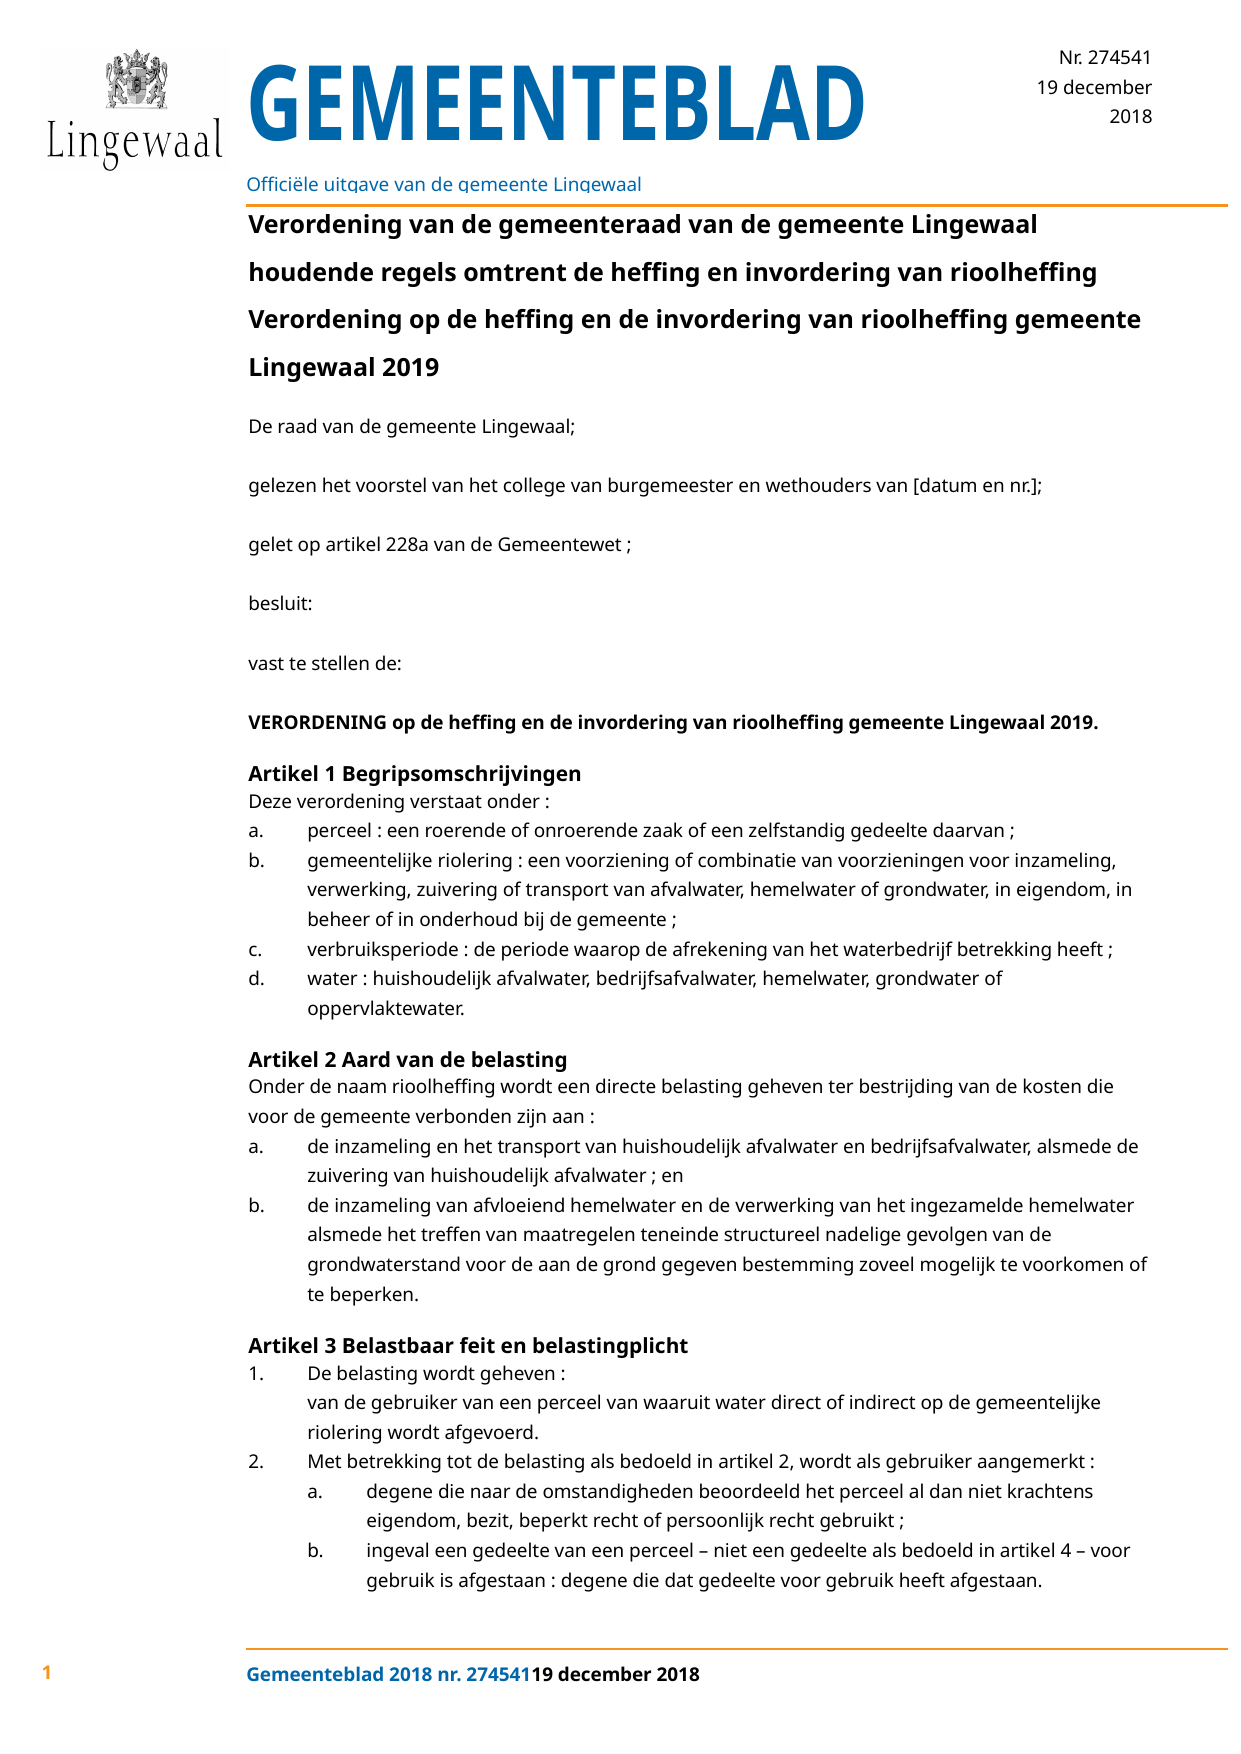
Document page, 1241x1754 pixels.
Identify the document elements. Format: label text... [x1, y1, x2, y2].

text Artikel 1 Begripsomschrijvingen [248, 759, 1152, 788]
text VERORDENING op de heffing en de invordering van rioolheffing gemeente Lingewaal 2019. [248, 709, 1152, 735]
list gemeentelijke riolering : een voorziening of combinatie van voorzieningen voor inzameling, verwerking, zuivering of transport van afvalwater, hemelwater of grondwater, in eigendom, in beheer of in onderhoud bij de gemeente ; [248, 847, 1152, 932]
text vast te stellen de: [248, 650, 1152, 676]
list de inzameling en het transport van huishoudelijk afvalwater en bedrijfsafvalwater, alsmede de zuivering van huishoudelijk afvalwater ; en [248, 1133, 1152, 1188]
text De raad van de gemeente Lingewaal; [248, 413, 1152, 439]
text besluit: [248, 591, 1152, 616]
text Artikel 3 Belastbaar feit en belastingplicht [248, 1331, 1152, 1360]
text Verordening van de gemeenteraad van de gemeente Lingewaal houdende regels omtrent de heffing en invordering van rioolheffing Verordening op de heffing en de invordering van rioolheffing gemeente Lingewaal 2019 [248, 207, 1152, 384]
list Met betrekking tot de belasting als bedoeld in artikel 2, wordt als gebruiker aangemerkt : [248, 1448, 1152, 1474]
list perceel : een roerende of onroerende zaak of een zelfstandig gedeelte daarvan ; [248, 817, 1152, 843]
text gelet op artikel 228a van de Gemeentewet ; [248, 531, 1152, 557]
picture [41, 47, 231, 172]
text Artikel 2 Aard van de belasting [248, 1045, 1152, 1074]
text gelezen het voorstel van het college van burgemeester en wethouders van [datum en nr.]; [248, 472, 1152, 498]
list De belasting wordt geheven : [248, 1360, 1152, 1385]
text Onder de naam rioolheffing wordt een directe belasting geheven ter bestrijding van de kosten die voor de gemeente verbonden zijn aan : [248, 1074, 1152, 1129]
list van de gebruiker van een perceel van waaruit water direct of indirect op de gemeentelijke riolering wordt afgevoerd. [248, 1389, 1152, 1444]
list water : huishoudelijk afvalwater, bedrijfsafvalwater, hemelwater, grondwater of oppervlaktewater. [248, 965, 1152, 1021]
list ingeval een gedeelte van een perceel – niet een gedeelte als bedoeld in artikel 4 – voor gebruik is afgestaan : degene die dat gedeelte voor gebruik heeft afgestaan. [307, 1537, 1152, 1592]
list de inzameling van afvloeiend hemelwater en de verwerking van het ingezamelde hemelwater alsmede het treffen van maatregelen teneinde structureel nadelige gevolgen van de grondwaterstand voor de aan de grond gegeven bestemming zoveel mogelijk te voorkomen of te beperken. [248, 1192, 1152, 1307]
list verbruiksperiode : de periode waarop de afrekening van het waterbedrijf betrekking heeft ; [248, 936, 1152, 961]
list degene die naar de omstandigheden beoordeeld het perceel al dan niet krachtens eigendom, bezit, beperkt recht of persoonlijk recht gebruikt ; [307, 1478, 1152, 1533]
text Deze verordening verstaat onder : [248, 788, 1152, 813]
